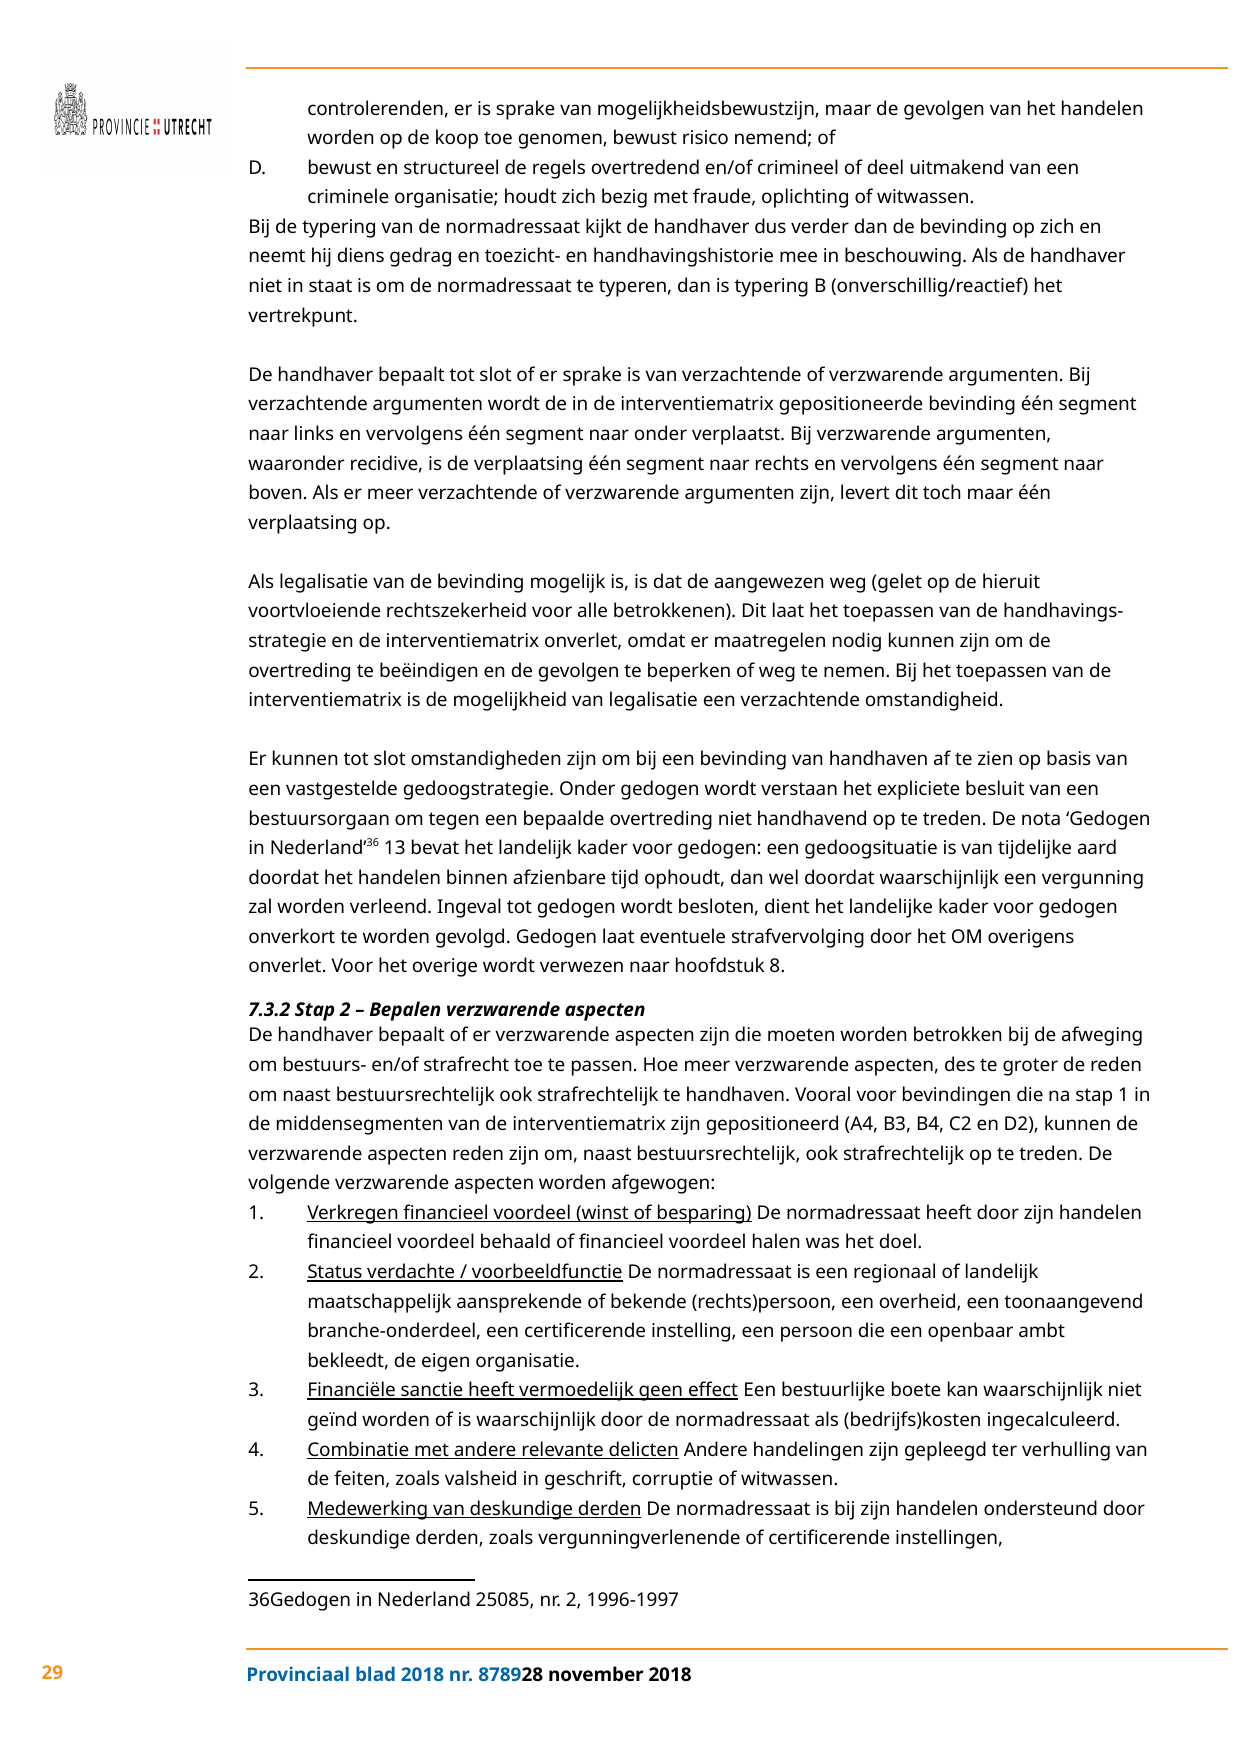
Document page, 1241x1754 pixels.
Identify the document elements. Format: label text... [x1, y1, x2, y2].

list Medewerking van deskundige derden De normadressaat is bij zijn handelen ondersteund door deskundige derden, zoals vergunningverlenende of certificerende instellingen, [248, 1495, 1152, 1550]
text De handhaver bepaalt tot slot of er sprake is van verzachtende of verzwarende argumenten. Bij verzachtende argumenten wordt de in de interventiematrix gepositioneerde bevinding één segment naar links en vervolgens één segment naar onder verplaatst. Bij verzwarende argumenten, waaronder recidive, is de verplaatsing één segment naar rechts en vervolgens één segment naar boven. Als er meer verzachtende of verzwarende argumenten zijn, levert dit toch maar één verplaatsing op. [248, 361, 1152, 535]
list controlerenden, er is sprake van mogelijkheidsbewustzijn, maar de gevolgen van het handelen worden op de koop toe genomen, bewust risico nemend; of [248, 95, 1152, 150]
text De handhaver bepaalt of er verzwarende aspecten zijn die moeten worden betrokken bij de afweging om bestuurs- en/of strafrecht toe te passen. Hoe meer verzwarende aspecten, des te groter de reden om naast bestuursrechtelijk ook strafrechtelijk te handhaven. Vooral voor bevindingen die na stap 1 in de middensegmenten van de interventiematrix zijn gepositioneerd (A4, B3, B4, C2 en D2), kunnen de verzwarende aspecten reden zijn om, naast bestuursrechtelijk, ook strafrechtelijk op te treden. De volgende verzwarende aspecten worden afgewogen: [248, 1022, 1152, 1195]
text Bij de typering van de normadressaat kijkt de handhaver dus verder dan de bevinding op zich en neemt hij diens gedrag en toezicht- en handhavingshistorie mee in beschouwing. Als de handhaver niet in staat is om de normadressaat te typeren, dan is typering B (onverschillig/reactief) het vertrekpunt. [248, 213, 1152, 328]
text Gedogen in Nederland 25085, nr. 2, 1996-1997 [248, 1586, 1152, 1612]
text Er kunnen tot slot omstandigheden zijn om bij een bevinding van handhaven af te zien op basis van een vastgestelde gedoogstrategie. Onder gedogen wordt verstaan het expliciete besluit van een bestuursorgaan om tegen een bepaalde overtreding niet handhavend op te treden. De nota ‘Gedogen in Nederland’ 13 bevat het landelijk kader voor gedogen: een gedoogsituatie is van tijdelijke aard doordat het handelen binnen afzienbare tijd ophoudt, dan wel doordat waarschijnlijk een vergunning zal worden verleend. Ingeval tot gedogen wordt besloten, dient het landelijke kader voor gedogen onverkort te worden gevolgd. Gedogen laat eventuele strafvervolging door het OM overigens onverlet. Voor het overige wordt verwezen naar hoofdstuk 8. [248, 746, 1152, 978]
picture [41, 47, 231, 172]
list Status verdachte / voorbeeldfunctie De normadressaat is een regionaal of landelijk maatschappelijk aansprekende of bekende (rechts)persoon, een overheid, een toonaangevend branche-onderdeel, een certificerende instelling, een persoon die een openbaar ambt bekleedt, de eigen organisatie. [248, 1258, 1152, 1373]
list Verkregen financieel voordeel (winst of besparing) De normadressaat heeft door zijn handelen financieel voordeel behaald of financieel voordeel halen was het doel. [248, 1199, 1152, 1254]
list Financiële sanctie heeft vermoedelijk geen effect Een bestuurlijke boete kan waarschijnlijk niet geïnd worden of is waarschijnlijk door de normadressaat als (bedrijfs)kosten ingecalculeerd. [248, 1377, 1152, 1432]
list Combinatie met andere relevante delicten Andere handelingen zijn gepleegd ter verhulling van de feiten, zoals valsheid in geschrift, corruptie of witwassen. [248, 1436, 1152, 1491]
text Als legalisatie van de bevinding mogelijk is, is dat de aangewezen weg (gelet op de hieruit voortvloeiende rechtszekerheid voor alle betrokkenen). Dit laat het toepassen van de handhavings-strategie en de interventiematrix onverlet, omdat er maatregelen nodig kunnen zijn om de overtreding te beëindigen en de gevolgen te beperken of weg te nemen. Bij het toepassen van de interventiematrix is de mogelijkheid van legalisatie een verzachtende omstandigheid. [248, 568, 1152, 712]
text 7.3.2 Stap 2 – Bepalen verzwarende aspecten [248, 996, 1152, 1022]
list bewust en structureel de regels overtredend en/of crimineel of deel uitmakend van een criminele organisatie; houdt zich bezig met fraude, oplichting of witwassen. [248, 154, 1152, 209]
